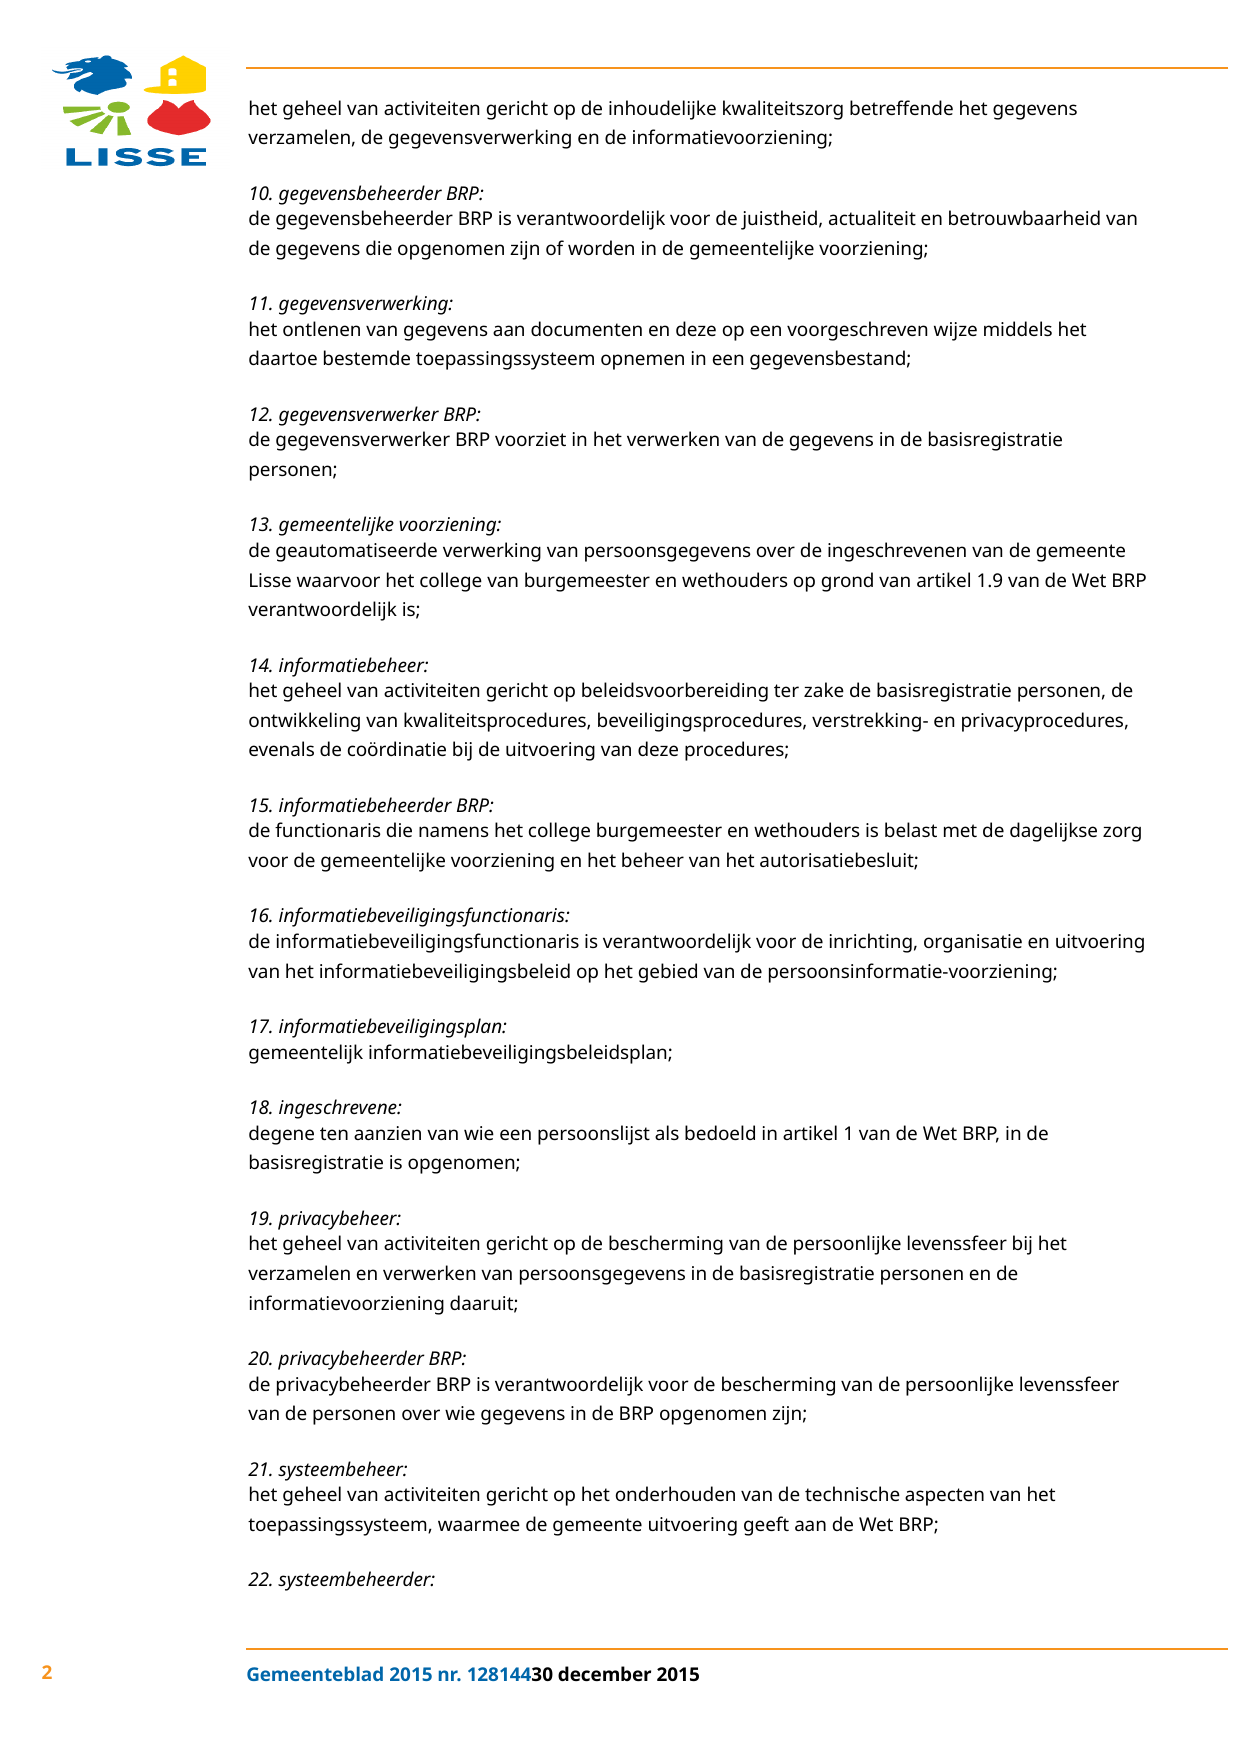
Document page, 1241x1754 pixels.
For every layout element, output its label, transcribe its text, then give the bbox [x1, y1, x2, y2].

text 11. gegevensverwerking: [248, 290, 1152, 316]
text 18. ingeschrevene: [248, 1094, 1152, 1120]
text het geheel van activiteiten gericht op het onderhouden van de technische aspecten van het toepassingssysteem, waarmee de gemeente uitvoering geeft aan de Wet BRP; [248, 1481, 1152, 1537]
text gemeentelijk informatiebeveiligingsbeleidsplan; [248, 1039, 1152, 1065]
text de gegevensbeheerder BRP is verantwoordelijk voor de juistheid, actualiteit en betrouwbaarheid van de gegevens die opgenomen zijn of worden in de gemeentelijke voorziening; [248, 205, 1152, 261]
text het ontlenen van gegevens aan documenten en deze op een voorgeschreven wijze middels het daartoe bestemde toepassingssysteem opnemen in een gegevensbestand; [248, 316, 1152, 371]
text 17. informatiebeveiligingsplan: [248, 1013, 1152, 1039]
text degene ten aanzien van wie een persoonslijst als bedoeld in artikel 1 van de Wet BRP, in de basisregistratie is opgenomen; [248, 1120, 1152, 1175]
text het geheel van activiteiten gericht op de bescherming van de persoonlijke levenssfeer bij het verzamelen en verwerken van persoonsgegevens in de basisregistratie personen en de informatievoorziening daaruit; [248, 1231, 1152, 1316]
text de geautomatiseerde verwerking van persoonsgegevens over de ingeschrevenen van de gemeente Lisse waarvoor het college van burgemeester en wethouders op grond van artikel 1.9 van de Wet BRP verantwoordelijk is; [248, 537, 1152, 622]
text 16. informatiebeveiligingsfunctionaris: [248, 903, 1152, 928]
text de privacybeheerder BRP is verantwoordelijk voor de bescherming van de persoonlijke levenssfeer van de personen over wie gegevens in de BRP opgenomen zijn; [248, 1371, 1152, 1426]
text 14. informatiebeheer: [248, 652, 1152, 677]
text 22. systeembeheerder: [248, 1566, 1152, 1592]
text 19. privacybeheer: [248, 1205, 1152, 1231]
text de functionaris die namens het college burgemeester en wethouders is belast met de dagelijkse zorg voor de gemeentelijke voorziening en het beheer van het autorisatiebesluit; [248, 818, 1152, 873]
text 10. gegevensbeheerder BRP: [248, 180, 1152, 205]
text de informatiebeveiligingsfunctionaris is verantwoordelijk voor de inrichting, organisatie en uitvoering van het informatiebeveiligingsbeleid op het gebied van de persoonsinformatie-voorziening; [248, 928, 1152, 984]
text 15. informatiebeheerder BRP: [248, 792, 1152, 818]
text de gegevensverwerker BRP voorziet in het verwerken van de gegevens in de basisregistratie personen; [248, 427, 1152, 482]
text het geheel van activiteiten gericht op beleidsvoorbereiding ter zake de basisregistratie personen, de ontwikkeling van kwaliteitsprocedures, beveiligingsprocedures, verstrekking- en privacyprocedures, evenals de coördinatie bij de uitvoering van deze procedures; [248, 677, 1152, 762]
text 21. systeembeheer: [248, 1456, 1152, 1481]
text 13. gemeentelijke voorziening: [248, 512, 1152, 537]
text 12. gegevensverwerker BRP: [248, 401, 1152, 427]
picture [41, 47, 231, 172]
text het geheel van activiteiten gericht op de inhoudelijke kwaliteitszorg betreffende het gegevens verzamelen, de gegevensverwerking en de informatievoorziening; [248, 95, 1152, 150]
text 20. privacybeheerder BRP: [248, 1345, 1152, 1371]
